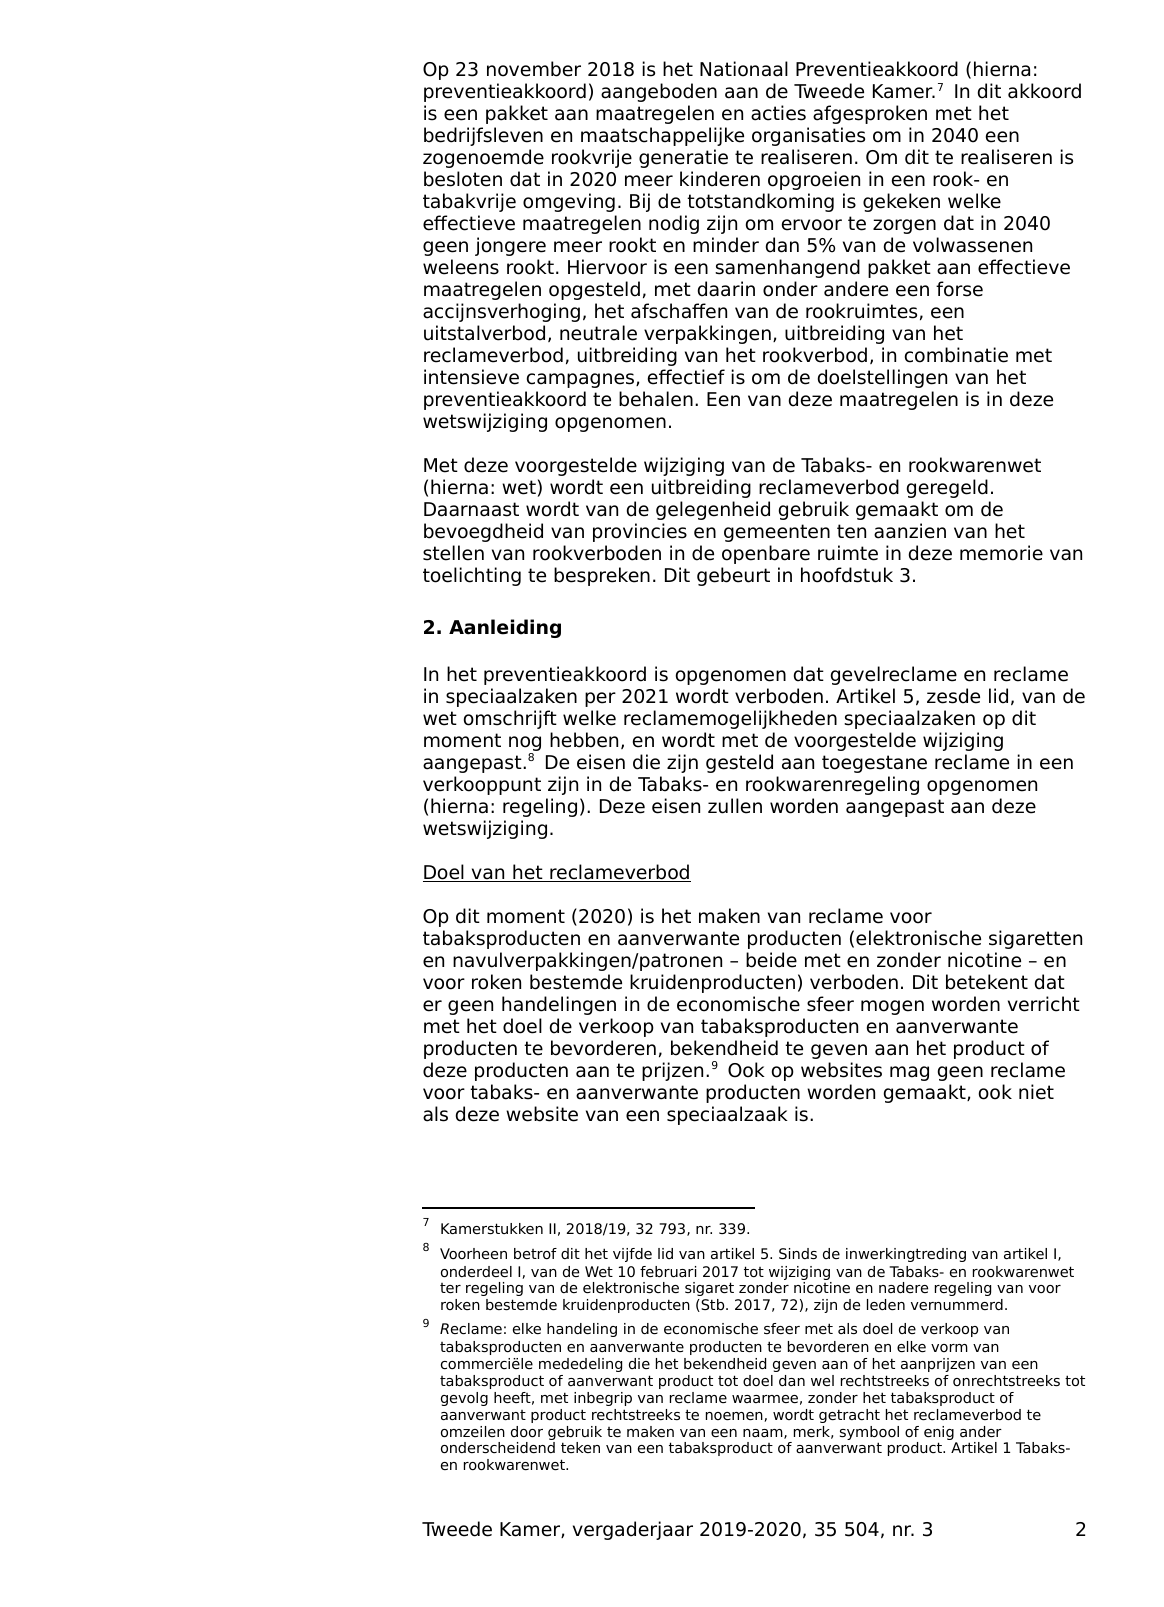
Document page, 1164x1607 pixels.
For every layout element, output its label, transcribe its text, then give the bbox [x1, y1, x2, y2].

text Met deze voorgestelde wijziging van de Tabaks- en rookwarenwet (hierna: wet) wordt een uitbreiding reclameverbod geregeld. Daarnaast wordt van de gelegenheid gebruik gemaakt om de bevoegdheid van provincies en gemeenten ten aanzien van het stellen van rookverboden in de openbare ruimte in deze memorie van toelichting te bespreken. Dit gebeurt in hoofdstuk 3. [422, 455, 1087, 587]
text Op 23 november 2018 is het Nationaal Preventieakkoord (hierna: preventieakkoord) aangeboden aan de Tweede Kamer. In dit akkoord is een pakket aan maatregelen en acties afgesproken met het bedrijfsleven en maatschappelijke organisaties om in 2040 een zogenoemde rookvrije generatie te realiseren. Om dit te realiseren is besloten dat in 2020 meer kinderen opgroeien in een rook- en tabakvrije omgeving. Bij de totstandkoming is gekeken welke effectieve maatregelen nodig zijn om ervoor te zorgen dat in 2040 geen jongere meer rookt en minder dan 5% van de volwassenen weleens rookt. Hiervoor is een samenhangend pakket aan effectieve maatregelen opgesteld, met daarin onder andere een forse accijnsverhoging, het afschaffen van de rookruimtes, een uitstalverbod, neutrale verpakkingen, uitbreiding van het reclameverbod, uitbreiding van het rookverbod, in combinatie met intensieve campagnes, effectief is om de doelstellingen van het preventieakkoord te behalen. Een van deze maatregelen is in deze wetswijziging opgenomen. [422, 59, 1087, 433]
subtitle 2. Aanleiding [422, 617, 1087, 639]
text In het preventieakkoord is opgenomen dat gevelreclame en reclame in speciaalzaken per 2021 wordt verboden. Artikel 5, zesde lid, van de wet omschrijft welke reclamemogelijkheden speciaalzaken op dit moment nog hebben, en wordt met de voorgestelde wijziging aangepast. De eisen die zijn gesteld aan toegestane reclame in een verkooppunt zijn in de Tabaks- en rookwarenregeling opgenomen (hierna: regeling). Deze eisen zullen worden aangepast aan deze wetswijziging. [422, 664, 1087, 839]
subtitle Doel van het reclameverbod [422, 862, 1087, 884]
text Reclame: elke handeling in de economische sfeer met als doel de verkoop van tabaksproducten en aanverwante producten te bevorderen en elke vorm van commerciële mededeling die het bekendheid geven aan of het aanprijzen van een tabaksproduct of aanverwant product tot doel dan wel rechtstreeks of onrechtstreeks tot gevolg heeft, met inbegrip van reclame waarmee, zonder het tabaksproduct of aanverwant product rechtstreeks te noemen, wordt getracht het reclameverbod te omzeilen door gebruik te maken van een naam, merk, symbool of enig ander onderscheidend teken van een tabaksproduct of aanverwant product. Artikel 1 Tabaks- en rookwarenwet. [422, 1317, 1087, 1474]
text Kamerstukken II, 2018/19, 32 793, nr. 339. [422, 1217, 1087, 1239]
text Voorheen betrof dit het vijfde lid van artikel 5. Sinds de inwerkingtreding van artikel I, onderdeel I, van de Wet 10 februari 2017 tot wijziging van de Tabaks- en rookwarenwet ter regeling van de elektronische sigaret zonder nicotine en nadere regeling van voor roken bestemde kruidenproducten (Stb. 2017, 72), zijn de leden vernummerd. [422, 1242, 1087, 1314]
text Op dit moment (2020) is het maken van reclame voor tabaksproducten en aanverwante producten (elektronische sigaretten en navulverpakkingen/patronen – beide met en zonder nicotine – en voor roken bestemde kruidenproducten) verboden. Dit betekent dat er geen handelingen in de economische sfeer mogen worden verricht met het doel de verkoop van tabaksproducten en aanverwante producten te bevorderen, bekendheid te geven aan het product of deze producten aan te prijzen. Ook op websites mag geen reclame voor tabaks- en aanverwante producten worden gemaakt, ook niet als deze website van een speciaalzaak is. [422, 906, 1087, 1126]
